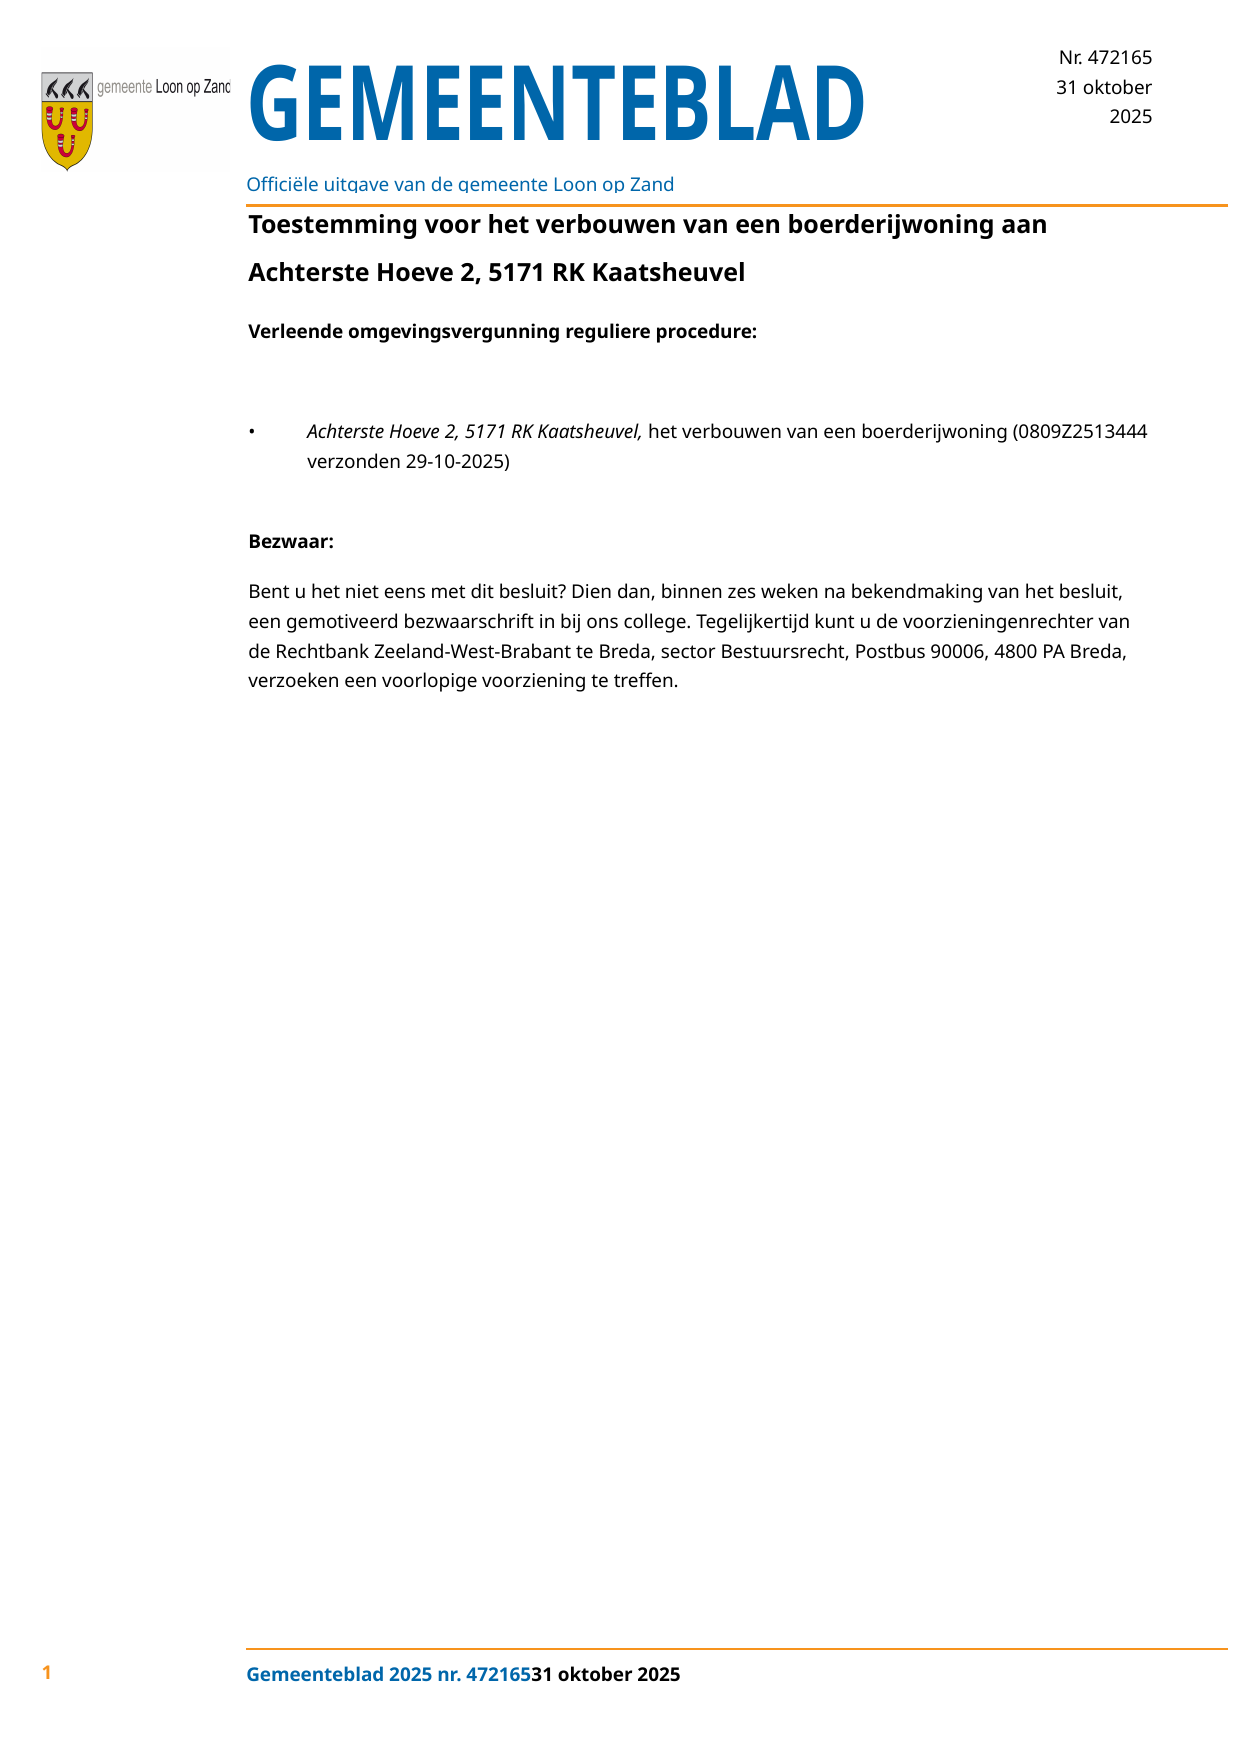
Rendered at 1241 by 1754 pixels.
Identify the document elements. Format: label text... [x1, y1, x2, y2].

list Achterste Hoeve 2, 5171 RK Kaatsheuvel, het verbouwen van een boerderijwoning (0809Z2513444 verzonden 29-10-2025) [248, 419, 1152, 474]
text Bezwaar: [248, 528, 1152, 554]
text Toestemming voor het verbouwen van een boerderijwoning aan Achterste Hoeve 2, 5171 RK Kaatsheuvel [248, 207, 1152, 288]
picture [41, 47, 231, 172]
text Verleende omgevingsvergunning reguliere procedure: [248, 318, 1152, 344]
text Bent u het niet eens met dit besluit? Dien dan, binnen zes weken na bekendmaking van het besluit, een gemotiveerd bezwaarschrift in bij ons college. Tegelijkertijd kunt u de voorzieningenrechter van de Rechtbank Zeeland-West-Brabant te Breda, sector Bestuursrecht, Postbus 90006, 4800 PA Breda, verzoeken een voorlopige voorziening te treffen. [248, 579, 1152, 693]
